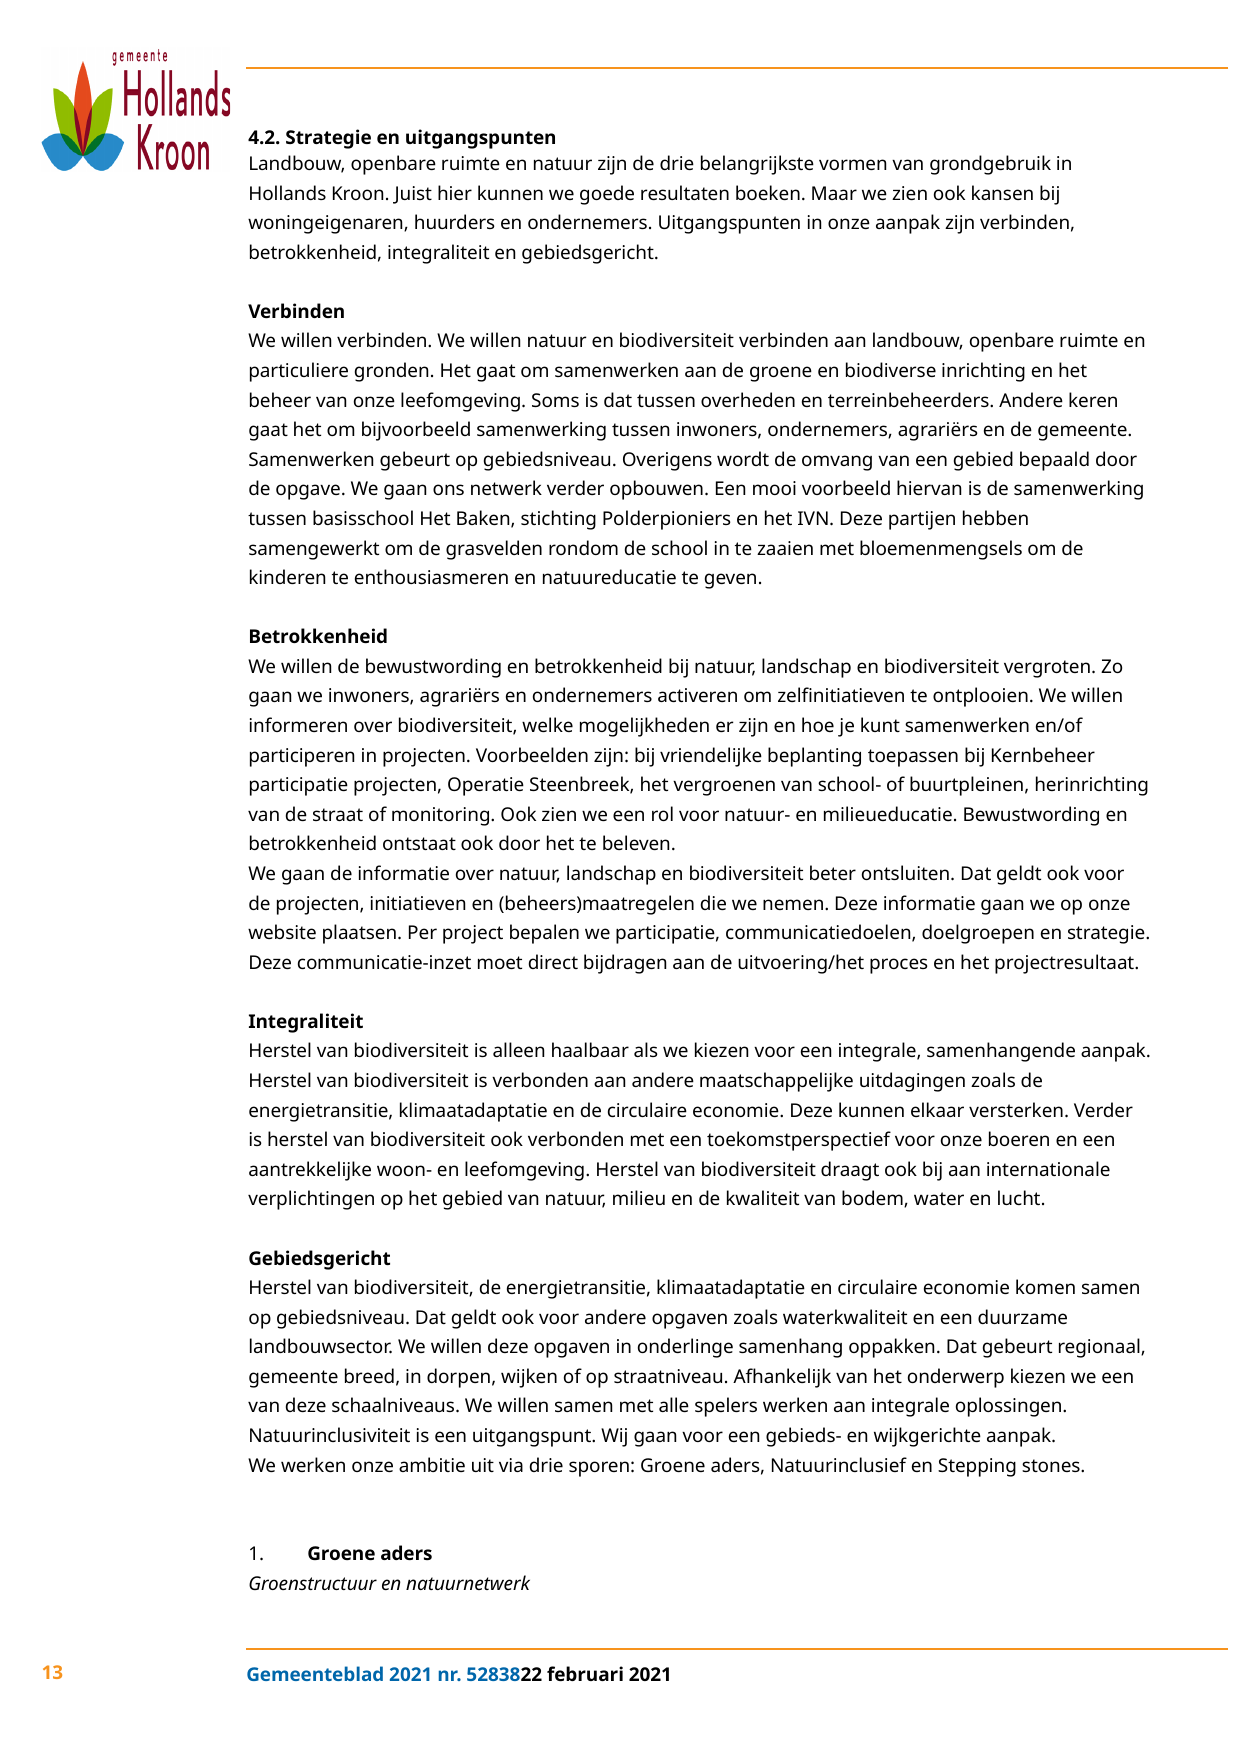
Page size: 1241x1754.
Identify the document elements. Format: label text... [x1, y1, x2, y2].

text Herstel van biodiversiteit, de energietransitie, klimaatadaptatie en circulaire economie komen samen op gebiedsniveau. Dat geldt ook voor andere opgaven zoals waterkwaliteit en een duurzame landbouwsector. We willen deze opgaven in onderlinge samenhang oppakken. Dat gebeurt regionaal, gemeente breed, in dorpen, wijken of op straatniveau. Afhankelijk van het onderwerp kiezen we een van deze schaalniveaus. We willen samen met alle spelers werken aan integrale oplossingen. Natuurinclusiviteit is een uitgangspunt. Wij gaan voor een gebieds- en wijkgerichte aanpak. [248, 1274, 1152, 1448]
text We gaan de informatie over natuur, landschap en biodiversiteit beter ontsluiten. Dat geldt ook voor de projecten, initiatieven en (beheers)maatregelen die we nemen. Deze informatie gaan we op onze website plaatsen. Per project bepalen we participatie, communicatiedoelen, doelgroepen en strategie. Deze communicatie-inzet moet direct bijdragen aan de uitvoering/het proces en het projectresultaat. [248, 860, 1152, 974]
text 4.2. Strategie en uitgangspunten [248, 124, 1152, 150]
text Integraliteit [248, 1008, 1152, 1034]
text Groenstructuur en natuurnetwerk [248, 1570, 1152, 1596]
list Groene aders [248, 1541, 1152, 1566]
text Betrokkenheid [248, 623, 1152, 649]
text We willen verbinden. We willen natuur en biodiversiteit verbinden aan landbouw, openbare ruimte en particuliere gronden. Het gaat om samenwerken aan de groene en biodiverse inrichting en het beheer van onze leefomgeving. Soms is dat tussen overheden en terreinbeheerders. Andere keren gaat het om bijvoorbeeld samenwerking tussen inwoners, ondernemers, agrariërs en de gemeente. Samenwerken gebeurt op gebiedsniveau. Overigens wordt de omvang van een gebied bepaald door de opgave. We gaan ons netwerk verder opbouwen. Een mooi voorbeeld hiervan is de samenwerking tussen basisschool Het Baken, stichting Polderpioniers en het IVN. Deze partijen hebben samengewerkt om de grasvelden rondom de school in te zaaien met bloemenmengsels om de kinderen te enthousiasmeren en natuureducatie te geven. [248, 328, 1152, 590]
picture [41, 47, 231, 172]
text Verbinden [248, 298, 1152, 324]
text Landbouw, openbare ruimte en natuur zijn de drie belangrijkste vormen van grondgebruik in Hollands Kroon. Juist hier kunnen we goede resultaten boeken. Maar we zien ook kansen bij woningeigenaren, huurders en ondernemers. Uitgangspunten in onze aanpak zijn verbinden, betrokkenheid, integraliteit en gebiedsgericht. [248, 150, 1152, 264]
text Gebiedsgericht [248, 1245, 1152, 1270]
text We werken onze ambitie uit via drie sporen: Groene aders, Natuurinclusief en Stepping stones. [248, 1452, 1152, 1477]
text We willen de bewustwording en betrokkenheid bij natuur, landschap en biodiversiteit vergroten. Zo gaan we inwoners, agrariërs en ondernemers activeren om zelfinitiatieven te ontplooien. We willen informeren over biodiversiteit, welke mogelijkheden er zijn en hoe je kunt samenwerken en/of participeren in projecten. Voorbeelden zijn: bij vriendelijke beplanting toepassen bij Kernbeheer participatie projecten, Operatie Steenbreek, het vergroenen van school- of buurtpleinen, herinrichting van de straat of monitoring. Ook zien we een rol voor natuur- en milieueducatie. Bewustwording en betrokkenheid ontstaat ook door het te beleven. [248, 653, 1152, 856]
text Herstel van biodiversiteit is alleen haalbaar als we kiezen voor een integrale, samenhangende aanpak. Herstel van biodiversiteit is verbonden aan andere maatschappelijke uitdagingen zoals de energietransitie, klimaatadaptatie en de circulaire economie. Deze kunnen elkaar versterken. Verder is herstel van biodiversiteit ook verbonden met een toekomstperspectief voor onze boeren en een aantrekkelijke woon- en leefomgeving. Herstel van biodiversiteit draagt ook bij aan internationale verplichtingen op het gebied van natuur, milieu en de kwaliteit van bodem, water en lucht. [248, 1038, 1152, 1211]
